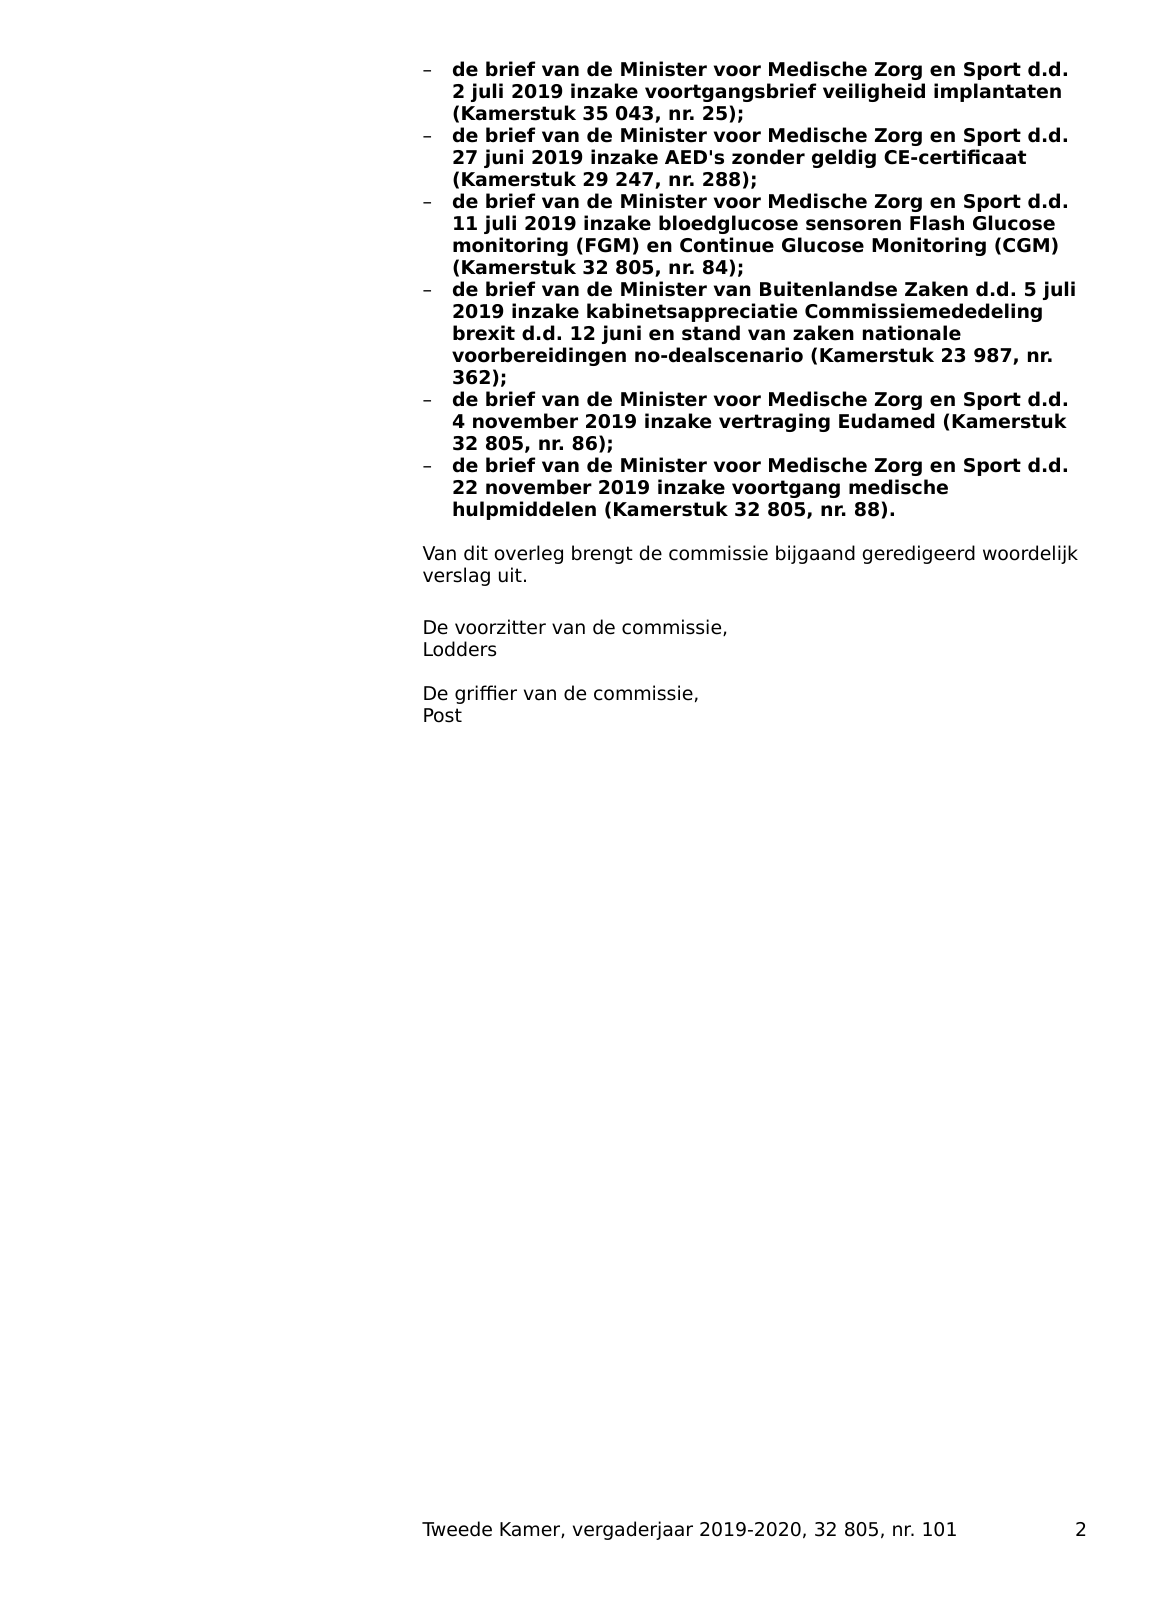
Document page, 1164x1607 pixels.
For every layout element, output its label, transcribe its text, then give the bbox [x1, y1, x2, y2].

text De voorzitter van de commissie, Lodders [422, 617, 1087, 661]
text Van dit overleg brengt de commissie bijgaand geredigeerd woordelijk verslag uit. [422, 543, 1087, 587]
text – de brief van de Minister voor Medische Zorg en Sport d.d. 2 juli 2019 inzake voortgangsbrief veiligheid implantaten (Kamerstuk 35 043, nr. 25); [422, 59, 1087, 125]
text – de brief van de Minister voor Medische Zorg en Sport d.d. 11 juli 2019 inzake bloedglucose sensoren Flash Glucose monitoring (FGM) en Continue Glucose Monitoring (CGM) (Kamerstuk 32 805, nr. 84); [422, 191, 1087, 279]
text – de brief van de Minister voor Medische Zorg en Sport d.d. 22 november 2019 inzake voortgang medische hulpmiddelen (Kamerstuk 32 805, nr. 88). [422, 455, 1087, 521]
text – de brief van de Minister voor Medische Zorg en Sport d.d. 27 juni 2019 inzake AED's zonder geldig CE-certificaat (Kamerstuk 29 247, nr. 288); [422, 125, 1087, 191]
text – de brief van de Minister voor Medische Zorg en Sport d.d. 4 november 2019 inzake vertraging Eudamed (Kamerstuk 32 805, nr. 86); [422, 389, 1087, 455]
text – de brief van de Minister van Buitenlandse Zaken d.d. 5 juli 2019 inzake kabinetsappreciatie Commissiemededeling brexit d.d. 12 juni en stand van zaken nationale voorbereidingen no-dealscenario (Kamerstuk 23 987, nr. 362); [422, 279, 1087, 389]
text De griffier van de commissie, Post [422, 683, 1087, 727]
